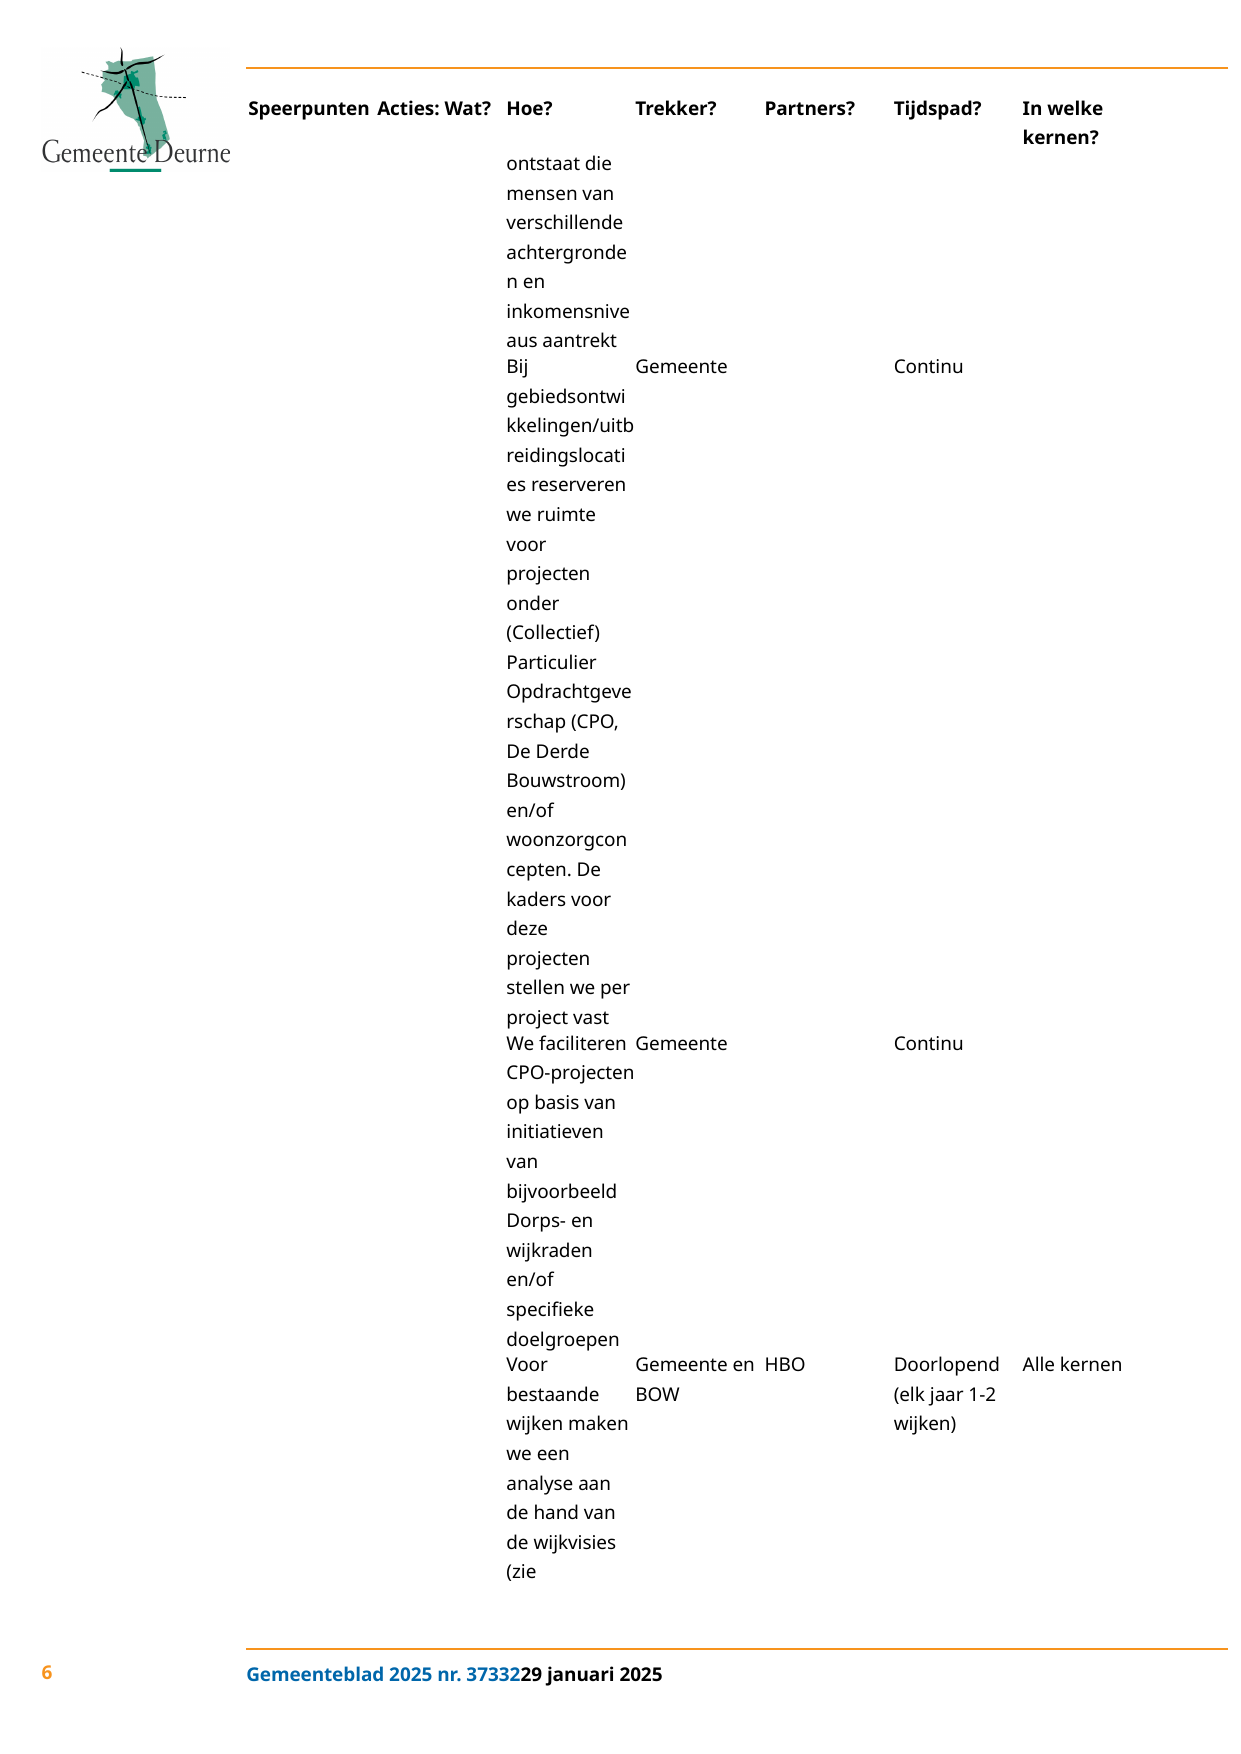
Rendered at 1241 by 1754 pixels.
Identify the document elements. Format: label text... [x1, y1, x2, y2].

table_header Hoe? [506, 95, 635, 150]
table_cell Gemeente en BOW [635, 1351, 764, 1584]
table_cell Gemeente [635, 353, 764, 1030]
table_cell [377, 150, 506, 1584]
table_header Tijdspad? [894, 95, 1022, 150]
table_header Partners? [764, 95, 893, 150]
table_cell [1023, 1030, 1152, 1351]
table_cell [248, 150, 377, 1584]
table_cell [894, 150, 1022, 353]
table_cell Alle kernen [1023, 1351, 1152, 1584]
table_header Trekker? [635, 95, 764, 150]
table_cell Gemeente [635, 1030, 764, 1351]
table_cell Doorlopend (elk jaar 1-2 wijken) [894, 1351, 1022, 1584]
table_cell [764, 150, 893, 353]
table_cell [764, 1030, 893, 1351]
table_cell We faciliteren CPO-projecten op basis van initiatieven van bijvoorbeeld Dorps- en wijkraden en/of specifieke doelgroepen [506, 1030, 635, 1351]
table_cell [1023, 353, 1152, 1030]
table_cell HBO [764, 1351, 893, 1584]
table_cell [1023, 150, 1152, 353]
table_cell Voor bestaande wijken maken we een analyse aan de hand van de wijkvisies (zie [506, 1351, 635, 1584]
table_header Acties: Wat? [377, 95, 506, 150]
table_cell Continu [894, 1030, 1022, 1351]
picture [41, 47, 231, 172]
table_cell ontstaat die mensen van verschillende achtergronden en inkomensniveaus aantrekt [506, 150, 635, 353]
table_cell Continu [894, 353, 1022, 1030]
table_cell [764, 353, 893, 1030]
table_header In welke kernen? [1023, 95, 1152, 150]
table_cell [635, 150, 764, 353]
table_cell Bij gebiedsontwikkelingen/uitbreidingslocaties reserveren we ruimte voor projecten onder (Collectief) Particulier Opdrachtgeverschap (CPO, De Derde Bouwstroom) en/of woonzorgconcepten. De kaders voor deze projecten stellen we per project vast [506, 353, 635, 1030]
table_header Speerpunten [248, 95, 377, 150]
